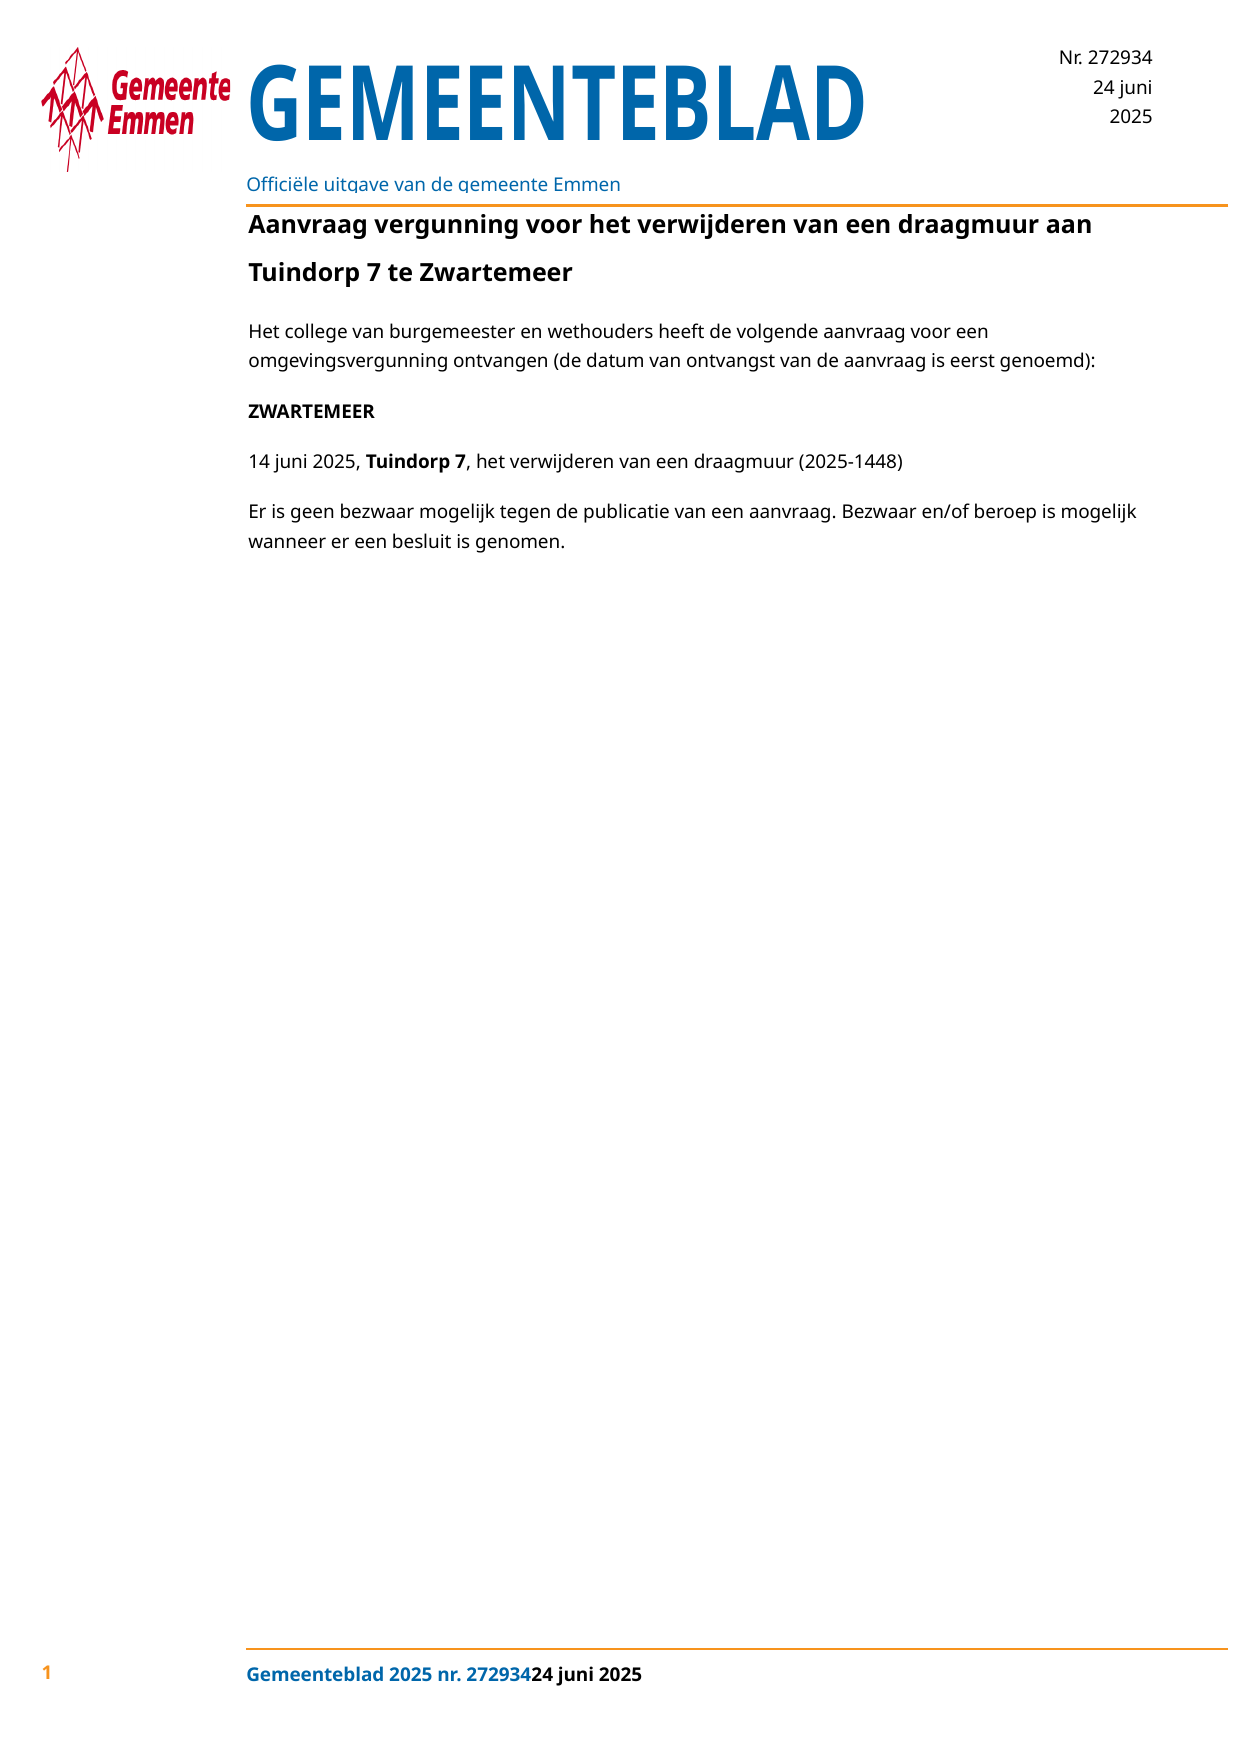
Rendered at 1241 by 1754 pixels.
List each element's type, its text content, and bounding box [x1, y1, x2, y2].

text ZWARTEMEER [248, 398, 1152, 424]
text Aanvraag vergunning voor het verwijderen van een draagmuur aan Tuindorp 7 te Zwartemeer [248, 207, 1152, 288]
text 14 juni 2025, Tuindorp 7, het verwijderen van een draagmuur (2025-1448) [248, 448, 1152, 474]
text Het college van burgemeester en wethouders heeft de volgende aanvraag voor een omgevingsvergunning ontvangen (de datum van ontvangst van de aanvraag is eerst genoemd): [248, 318, 1152, 373]
text Er is geen bezwaar mogelijk tegen de publicatie van een aanvraag. Bezwaar en/of beroep is mogelijk wanneer er een besluit is genomen. [248, 499, 1152, 554]
picture [41, 47, 231, 172]
